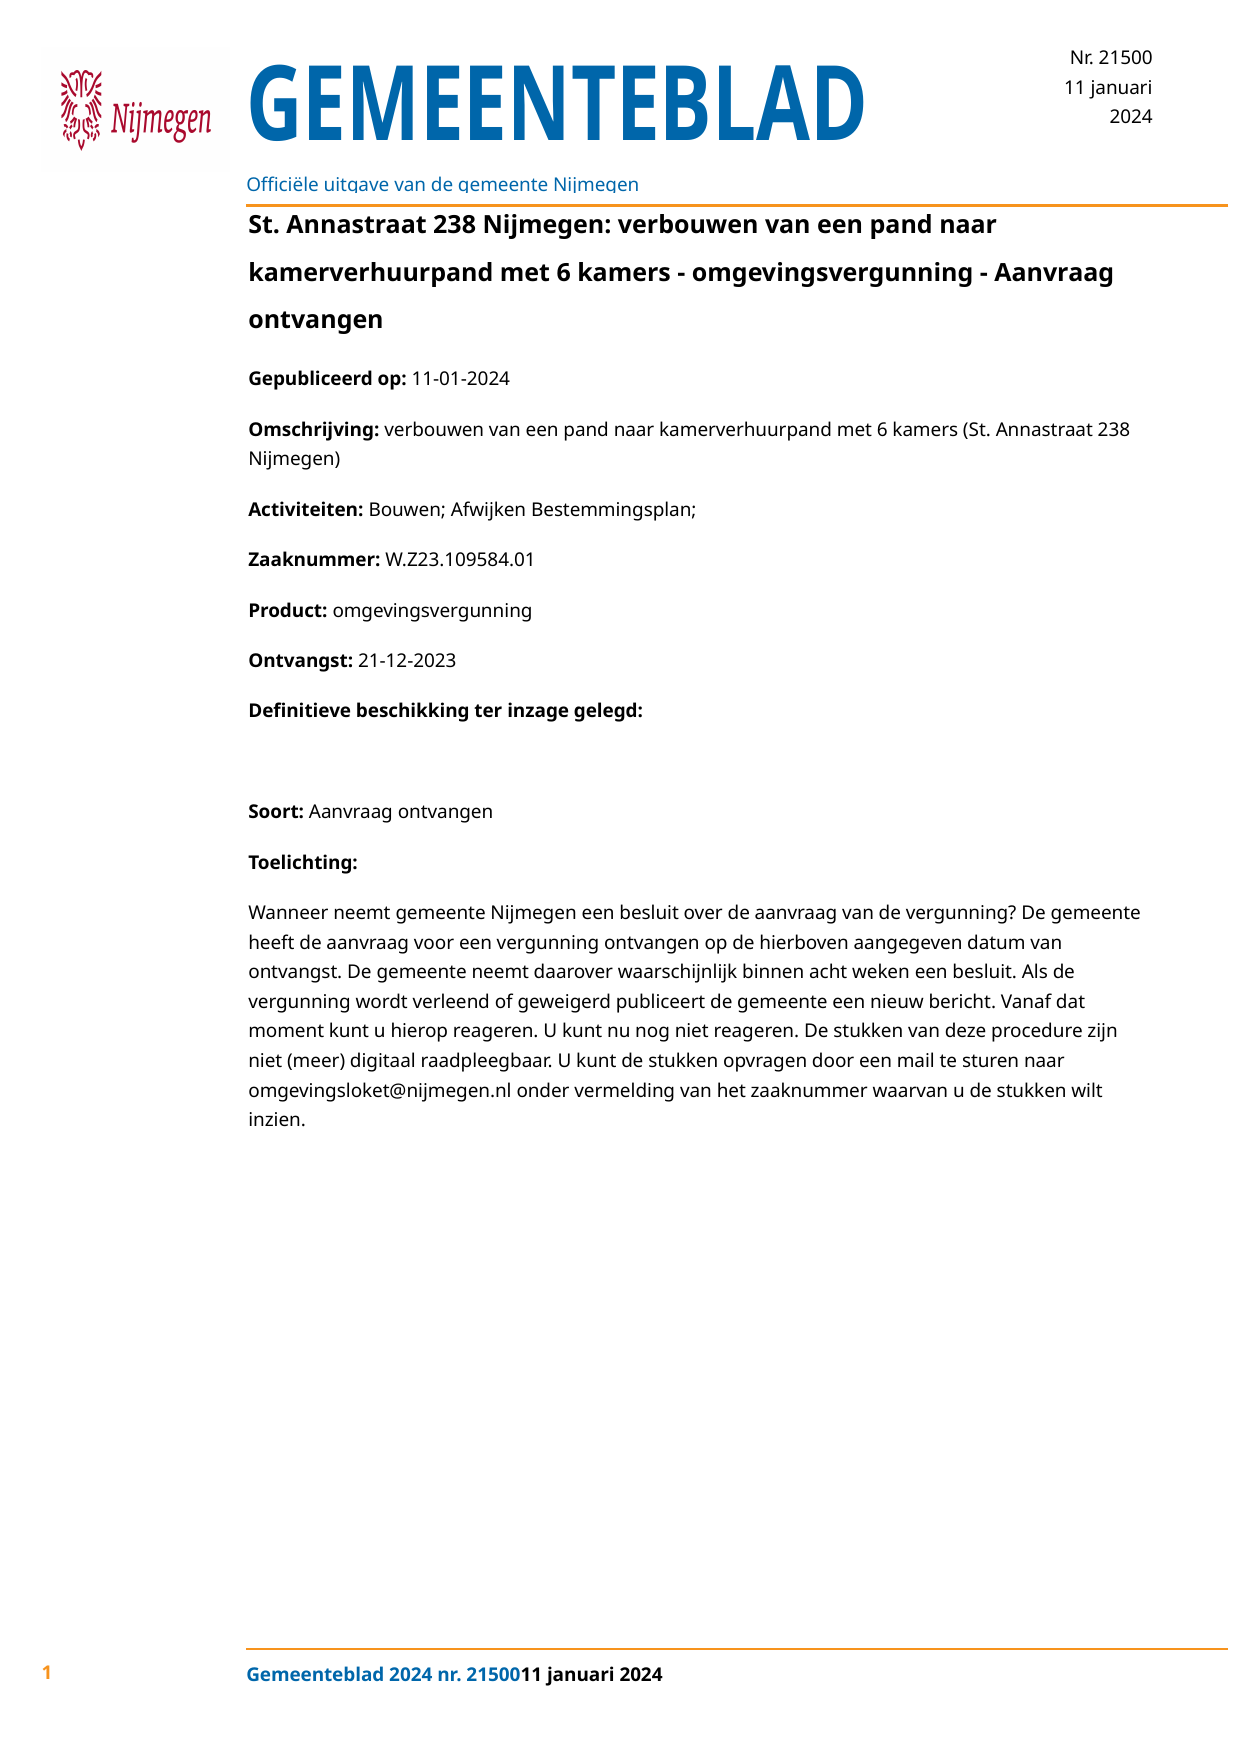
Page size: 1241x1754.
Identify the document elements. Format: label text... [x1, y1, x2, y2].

text Zaaknummer: W.Z23.109584.01 [248, 546, 1152, 572]
text Omschrijving: verbouwen van een pand naar kamerverhuurpand met 6 kamers (St. Annastraat 238 Nijmegen) [248, 416, 1152, 471]
text St. Annastraat 238 Nijmegen: verbouwen van een pand naar kamerverhuurpand met 6 kamers - omgevingsvergunning - Aanvraag ontvangen [248, 207, 1152, 336]
text Gepubliceerd op: 11-01-2024 [248, 366, 1152, 391]
text Activiteiten: Bouwen; Afwijken Bestemmingsplan; [248, 496, 1152, 522]
text Product: omgevingsvergunning [248, 597, 1152, 622]
text Soort: Aanvraag ontvangen [248, 798, 1152, 824]
text Definitieve beschikking ter inzage gelegd: [248, 698, 1152, 723]
text Wanneer neemt gemeente Nijmegen een besluit over de aanvraag van de vergunning? De gemeente heeft de aanvraag voor een vergunning ontvangen op de hierboven aangegeven datum van ontvangst. De gemeente neemt daarover waarschijnlijk binnen acht weken een besluit. Als de vergunning wordt verleend of geweigerd publiceert de gemeente een nieuw bericht. Vanaf dat moment kunt u hierop reageren. U kunt nu nog niet reageren. De stukken van deze procedure zijn niet (meer) digitaal raadpleegbaar. U kunt de stukken opvragen door een mail te sturen naar omgevingsloket@nijmegen.nl onder vermelding van het zaaknummer waarvan u de stukken wilt inzien. [248, 899, 1152, 1132]
picture [41, 47, 231, 172]
text Toelichting: [248, 849, 1152, 874]
text Ontvangst: 21-12-2023 [248, 647, 1152, 673]
